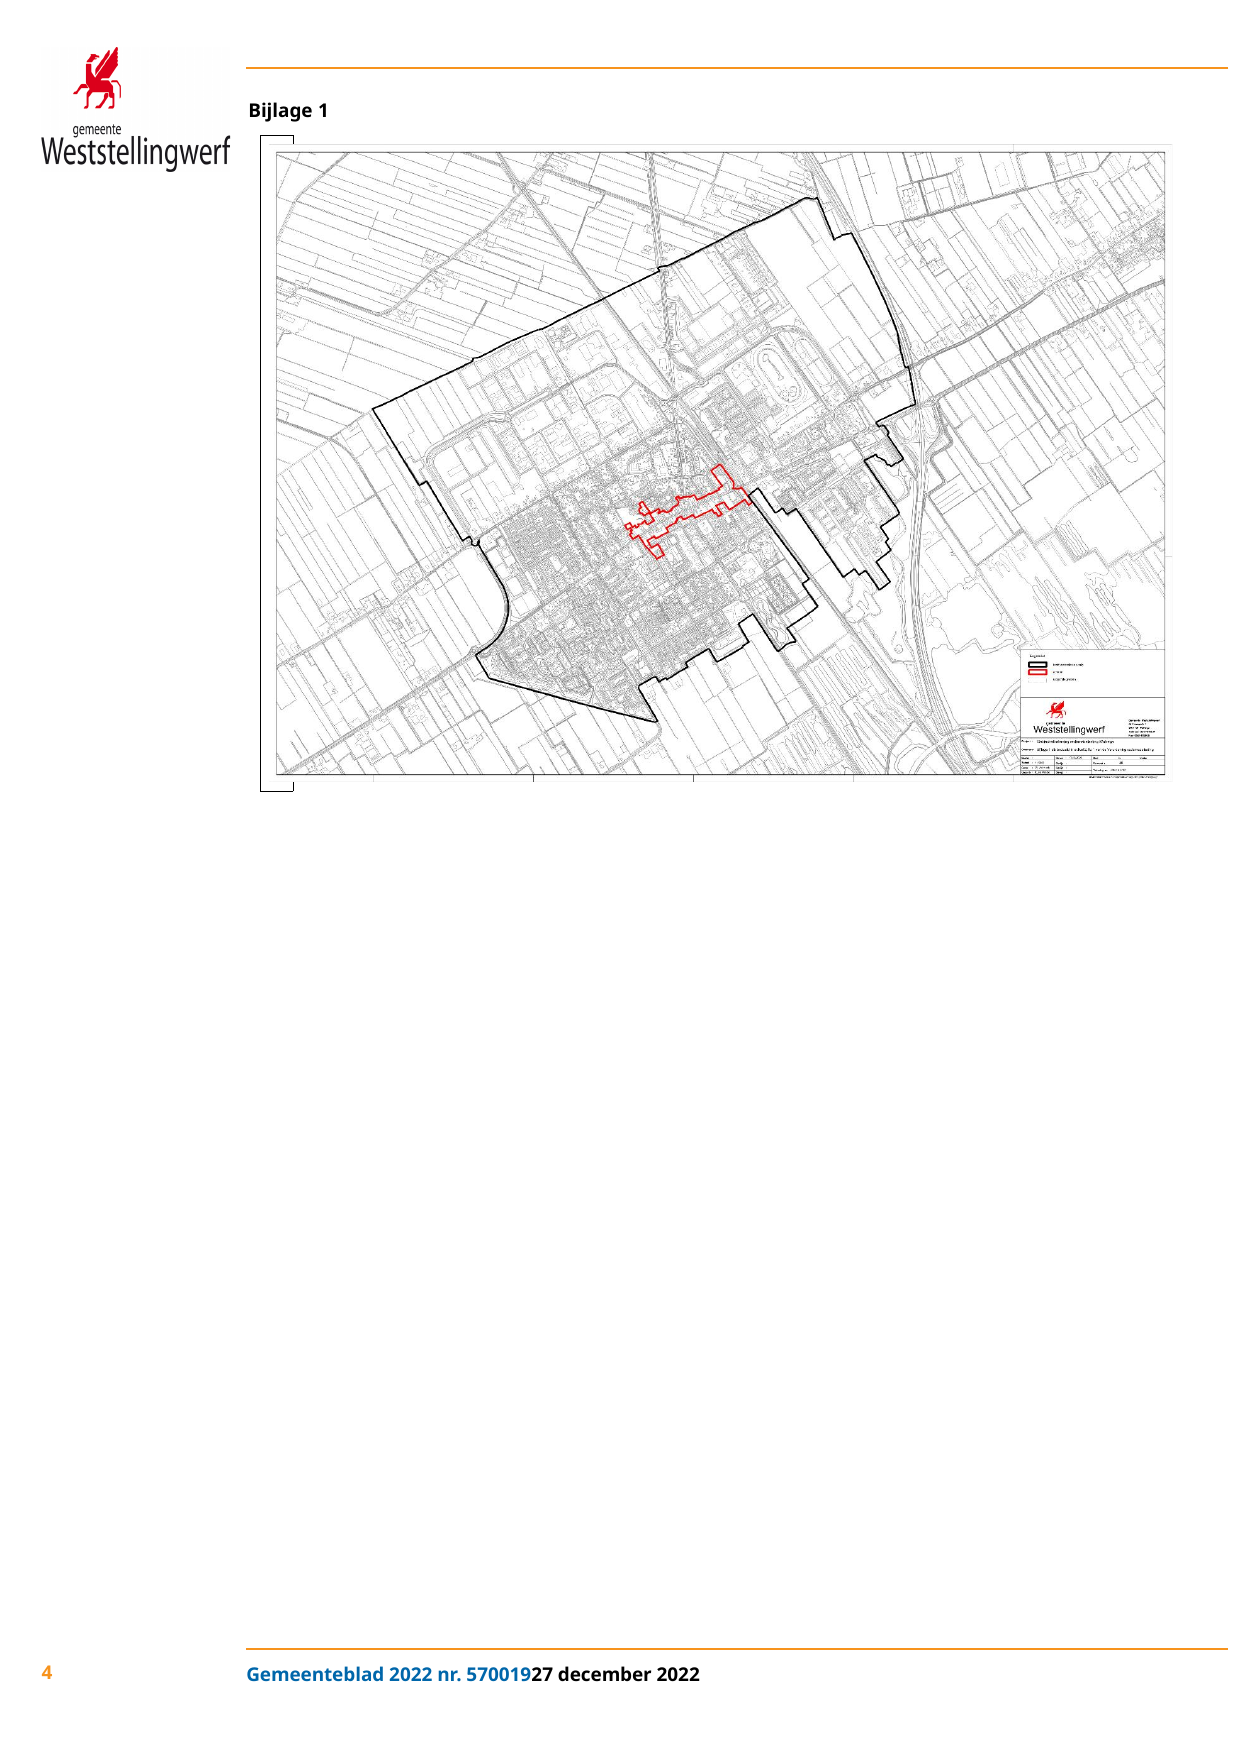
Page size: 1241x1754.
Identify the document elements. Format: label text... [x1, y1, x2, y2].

picture [268, 144, 1173, 782]
text Bijlage 1 [248, 95, 1152, 123]
picture [41, 47, 231, 172]
